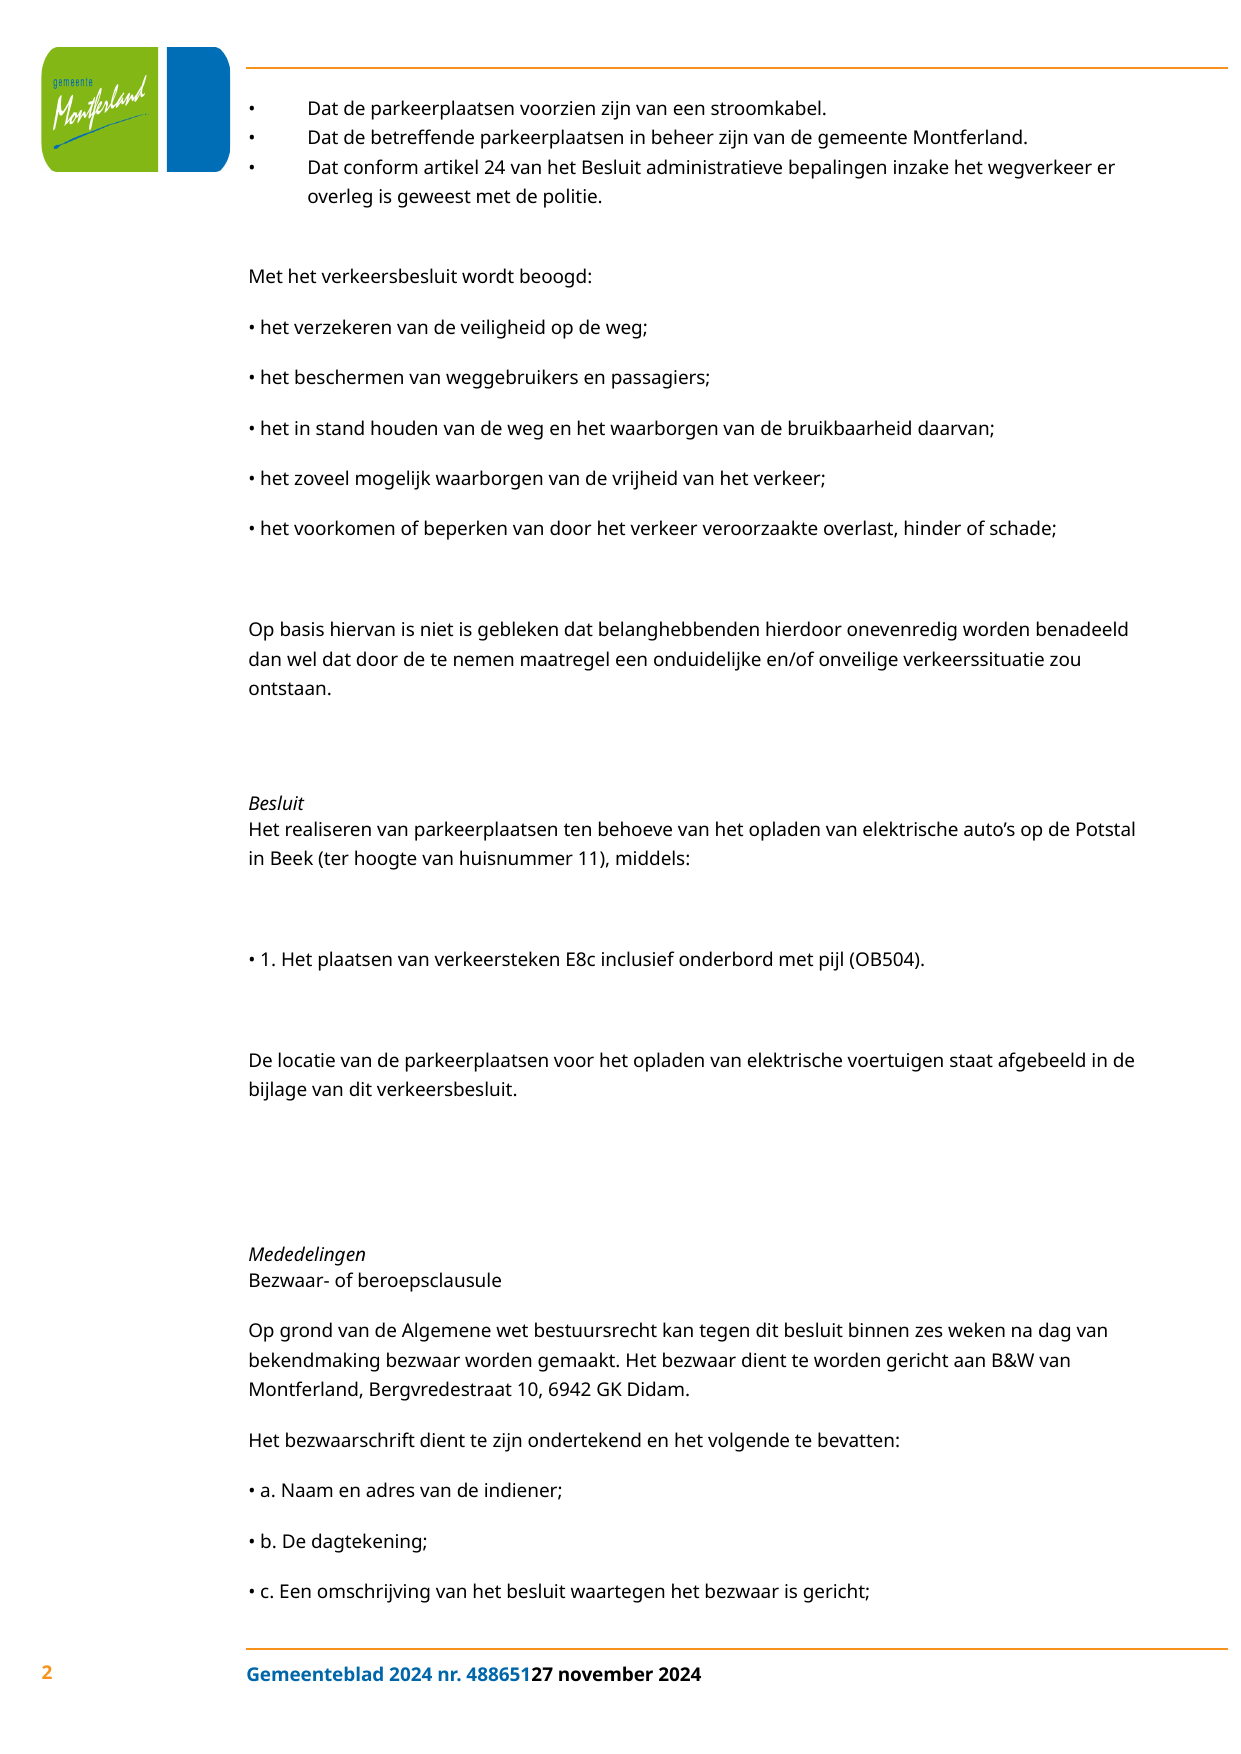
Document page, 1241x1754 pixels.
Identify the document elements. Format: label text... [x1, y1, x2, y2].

text • b. De dagtekening; [248, 1528, 1152, 1554]
text De locatie van de parkeerplaatsen voor het opladen van elektrische voertuigen staat afgebeeld in de bijlage van dit verkeersbesluit. [248, 1047, 1152, 1102]
text Besluit [248, 790, 1152, 816]
text Bezwaar- of beroepsclausule [248, 1267, 1152, 1293]
text • het zoveel mogelijk waarborgen van de vrijheid van het verkeer; [248, 465, 1152, 491]
list Dat conform artikel 24 van het Besluit administratieve bepalingen inzake het wegverkeer er overleg is geweest met de politie. [248, 154, 1152, 209]
text • a. Naam en adres van de indiener; [248, 1477, 1152, 1503]
text Mededelingen [248, 1241, 1152, 1267]
text • c. Een omschrijving van het besluit waartegen het bezwaar is gericht; [248, 1578, 1152, 1604]
list Dat de parkeerplaatsen voorzien zijn van een stroomkabel. [248, 95, 1152, 121]
text Op basis hiervan is niet is gebleken dat belanghebbenden hierdoor onevenredig worden benadeeld dan wel dat door de te nemen maatregel een onduidelijke en/of onveilige verkeerssituatie zou ontstaan. [248, 616, 1152, 701]
text • het in stand houden van de weg en het waarborgen van de bruikbaarheid daarvan; [248, 415, 1152, 441]
list Dat de betreffende parkeerplaatsen in beheer zijn van de gemeente Montferland. [248, 124, 1152, 150]
text Het bezwaarschrift dient te zijn ondertekend en het volgende te bevatten: [248, 1427, 1152, 1453]
text • het beschermen van weggebruikers en passagiers; [248, 364, 1152, 390]
text • het verzekeren van de veiligheid op de weg; [248, 314, 1152, 340]
picture [41, 47, 231, 172]
text Op grond van de Algemene wet bestuursrecht kan tegen dit besluit binnen zes weken na dag van bekendmaking bezwaar worden gemaakt. Het bezwaar dient te worden gericht aan B&W van Montferland, Bergvredestraat 10, 6942 GK Didam. [248, 1317, 1152, 1402]
text Met het verkeersbesluit wordt beoogd: [248, 263, 1152, 289]
text • 1. Het plaatsen van verkeersteken E8c inclusief onderbord met pijl (OB504). [248, 946, 1152, 972]
text Het realiseren van parkeerplaatsen ten behoeve van het opladen van elektrische auto’s op de Potstal in Beek (ter hoogte van huisnummer 11), middels: [248, 816, 1152, 871]
text • het voorkomen of beperken van door het verkeer veroorzaakte overlast, hinder of schade; [248, 516, 1152, 541]
